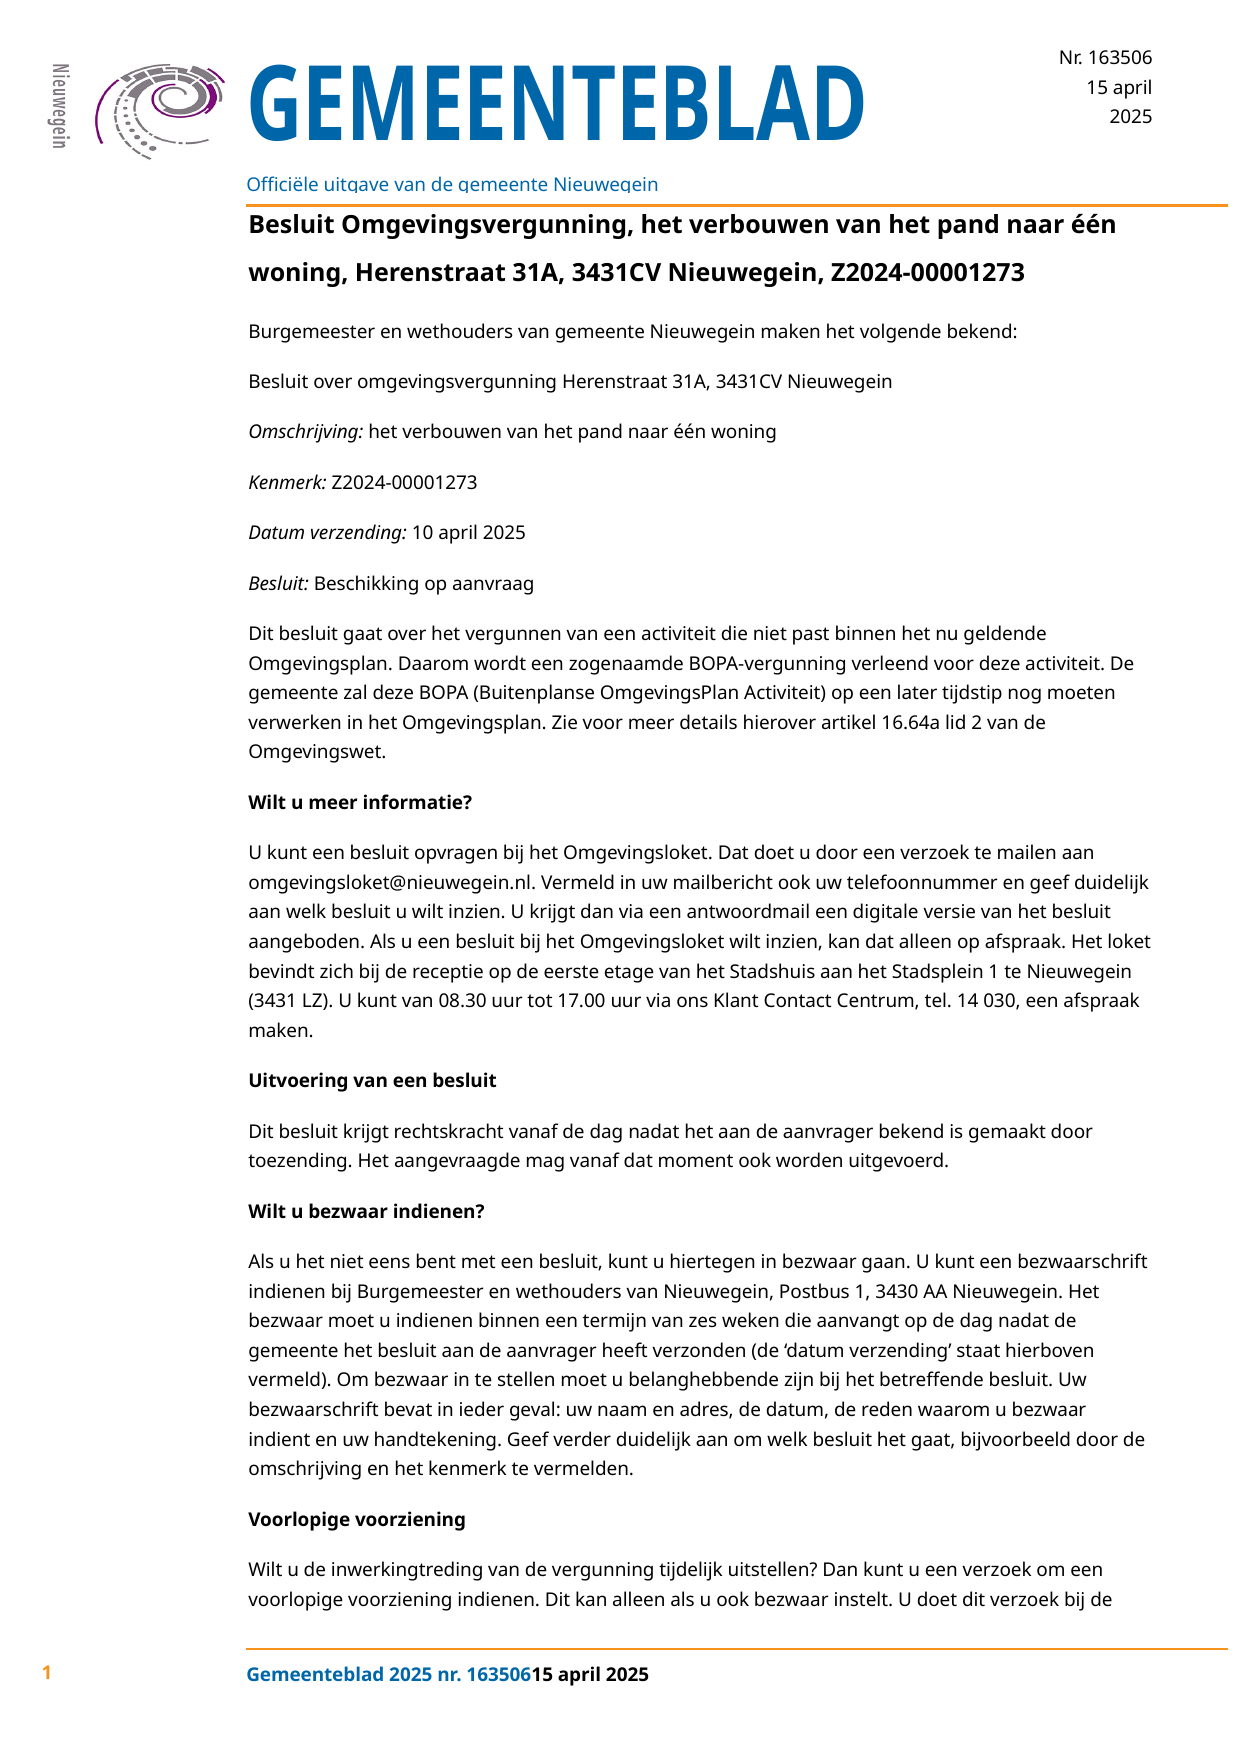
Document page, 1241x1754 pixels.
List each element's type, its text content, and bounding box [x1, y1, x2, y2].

text U kunt een besluit opvragen bij het Omgevingsloket. Dat doet u door een verzoek te mailen aan omgevingsloket@nieuwegein.nl. Vermeld in uw mailbericht ook uw telefoonnummer en geef duidelijk aan welk besluit u wilt inzien. U krijgt dan via een antwoordmail een digitale versie van het besluit aangeboden. Als u een besluit bij het Omgevingsloket wilt inzien, kan dat alleen op afspraak. Het loket bevindt zich bij de receptie op de eerste etage van het Stadshuis aan het Stadsplein 1 te Nieuwegein (3431 LZ). U kunt van 08.30 uur tot 17.00 uur via ons Klant Contact Centrum, tel. 14 030, een afspraak maken. [248, 839, 1152, 1043]
text Omschrijving: het verbouwen van het pand naar één woning [248, 419, 1152, 444]
text Burgemeester en wethouders van gemeente Nieuwegein maken het volgende bekend: [248, 318, 1152, 344]
text Besluit: Beschikking op aanvraag [248, 570, 1152, 596]
text Kenmerk: Z2024-00001273 [248, 469, 1152, 495]
text Dit besluit gaat over het vergunnen van een activiteit die niet past binnen het nu geldende Omgevingsplan. Daarom wordt een zogenaamde BOPA-vergunning verleend voor deze activiteit. De gemeente zal deze BOPA (Buitenplanse OmgevingsPlan Activiteit) op een later tijdstip nog moeten verwerken in het Omgevingsplan. Zie voor meer details hierover artikel 16.64a lid 2 van de Omgevingswet. [248, 620, 1152, 764]
text Voorlopige voorziening [248, 1506, 1152, 1532]
text Als u het niet eens bent met een besluit, kunt u hiertegen in bezwaar gaan. U kunt een bezwaarschrift indienen bij Burgemeester en wethouders van Nieuwegein, Postbus 1, 3430 AA Nieuwegein. Het bezwaar moet u indienen binnen een termijn van zes weken die aanvangt op de dag nadat de gemeente het besluit aan de aanvrager heeft verzonden (de ‘datum verzending’ staat hierboven vermeld). Om bezwaar in te stellen moet u belanghebbende zijn bij het betreffende besluit. Uw bezwaarschrift bevat in ieder geval: uw naam en adres, de datum, de reden waarom u bezwaar indient en uw handtekening. Geef verder duidelijk aan om welk besluit het gaat, bijvoorbeeld door de omschrijving en het kenmerk te vermelden. [248, 1248, 1152, 1481]
text Wilt u de inwerkingtreding van de vergunning tijdelijk uitstellen? Dan kunt u een verzoek om een voorlopige voorziening indienen. Dit kan alleen als u ook bezwaar instelt. U doet dit verzoek bij de [248, 1556, 1152, 1612]
text Wilt u bezwaar indienen? [248, 1198, 1152, 1224]
text Uitvoering van een besluit [248, 1067, 1152, 1093]
text Besluit Omgevingsvergunning, het verbouwen van het pand naar één woning, Herenstraat 31A, 3431CV Nieuwegein, Z2024-00001273 [248, 207, 1152, 288]
text Wilt u meer informatie? [248, 789, 1152, 815]
text Besluit over omgevingsvergunning Herenstraat 31A, 3431CV Nieuwegein [248, 368, 1152, 394]
text Datum verzending: 10 april 2025 [248, 519, 1152, 545]
text Dit besluit krijgt rechtskracht vanaf de dag nadat het aan de aanvrager bekend is gemaakt door toezending. Het aangevraagde mag vanaf dat moment ook worden uitgevoerd. [248, 1118, 1152, 1173]
picture [41, 47, 231, 172]
